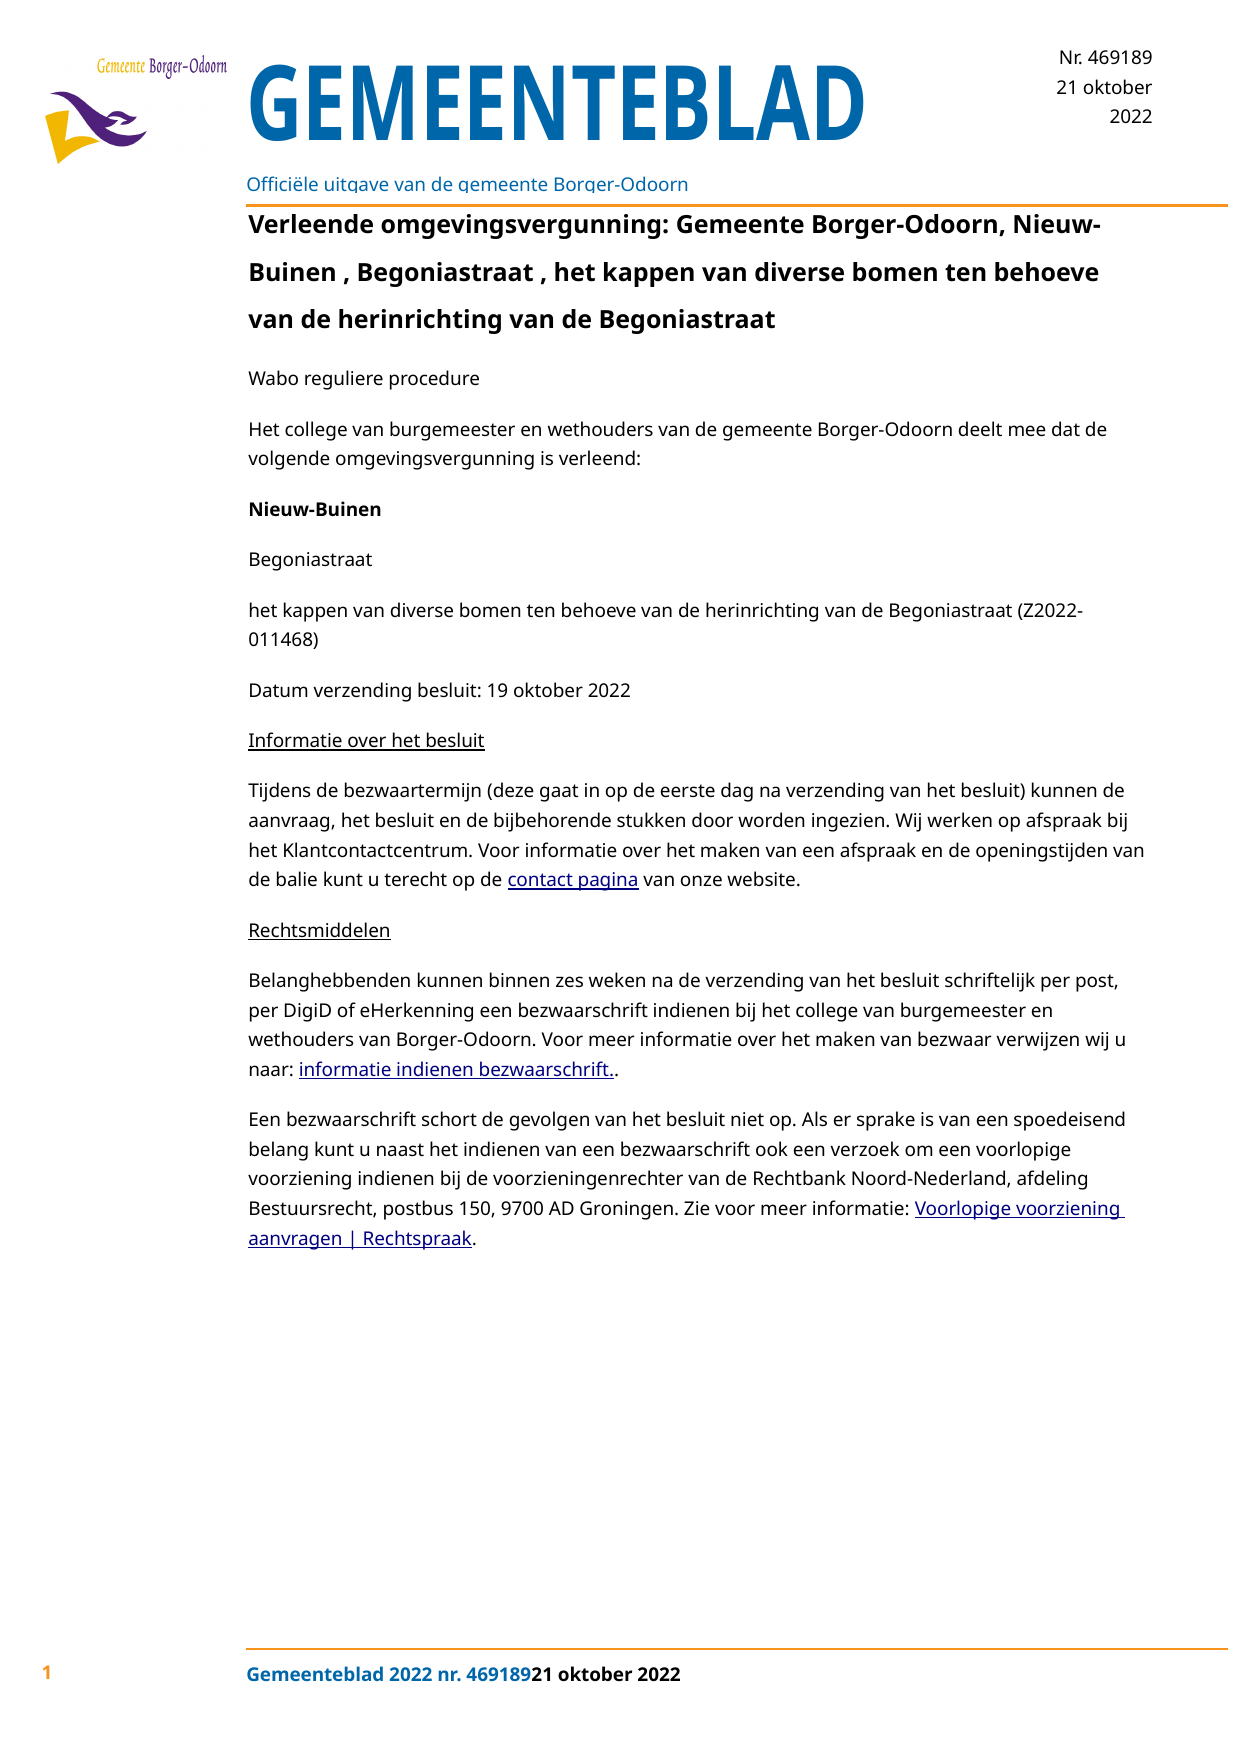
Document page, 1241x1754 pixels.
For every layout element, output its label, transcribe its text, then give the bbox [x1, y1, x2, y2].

text Het college van burgemeester en wethouders van de gemeente Borger-Odoorn deelt mee dat de volgende omgevingsvergunning is verleend: [248, 416, 1152, 471]
text Informatie over het besluit [248, 727, 1152, 753]
text Begoniastraat [248, 546, 1152, 572]
text Tijdens de bezwaartermijn (deze gaat in op de eerste dag na verzending van het besluit) kunnen de aanvraag, het besluit en de bijbehorende stukken door worden ingezien. Wij werken op afspraak bij het Klantcontactcentrum. Voor informatie over het maken van een afspraak en de openingstijden van de balie kunt u terecht op de contact pagina van onze website. [248, 778, 1152, 892]
text Rechtsmiddelen [248, 917, 1152, 942]
text het kappen van diverse bomen ten behoeve van de herinrichting van de Begoniastraat (Z2022-011468) [248, 597, 1152, 652]
text Een bezwaarschrift schort de gevolgen van het besluit niet op. Als er sprake is van een spoedeisend belang kunt u naast het indienen van een bezwaarschrift ook een verzoek om een voorlopige voorziening indienen bij de voorzieningenrechter van de Rechtbank Noord-Nederland, afdeling Bestuursrecht, postbus 150, 9700 AD Groningen. Zie voor meer informatie: Voorlopige voorziening aanvragen | Rechtspraak. [248, 1106, 1152, 1250]
text Wabo reguliere procedure [248, 366, 1152, 391]
picture [41, 47, 231, 172]
text Datum verzending besluit: 19 oktober 2022 [248, 677, 1152, 702]
text Belanghebbenden kunnen binnen zes weken na de verzending van het besluit schriftelijk per post, per DigiD of eHerkenning een bezwaarschrift indienen bij het college van burgemeester en wethouders van Borger-Odoorn. Voor meer informatie over het maken van bezwaar verwijzen wij u naar: informatie indienen bezwaarschrift.. [248, 967, 1152, 1082]
text Verleende omgevingsvergunning: Gemeente Borger-Odoorn, Nieuw-Buinen , Begoniastraat , het kappen van diverse bomen ten behoeve van de herinrichting van de Begoniastraat [248, 207, 1152, 336]
text Nieuw-Buinen [248, 496, 1152, 522]
